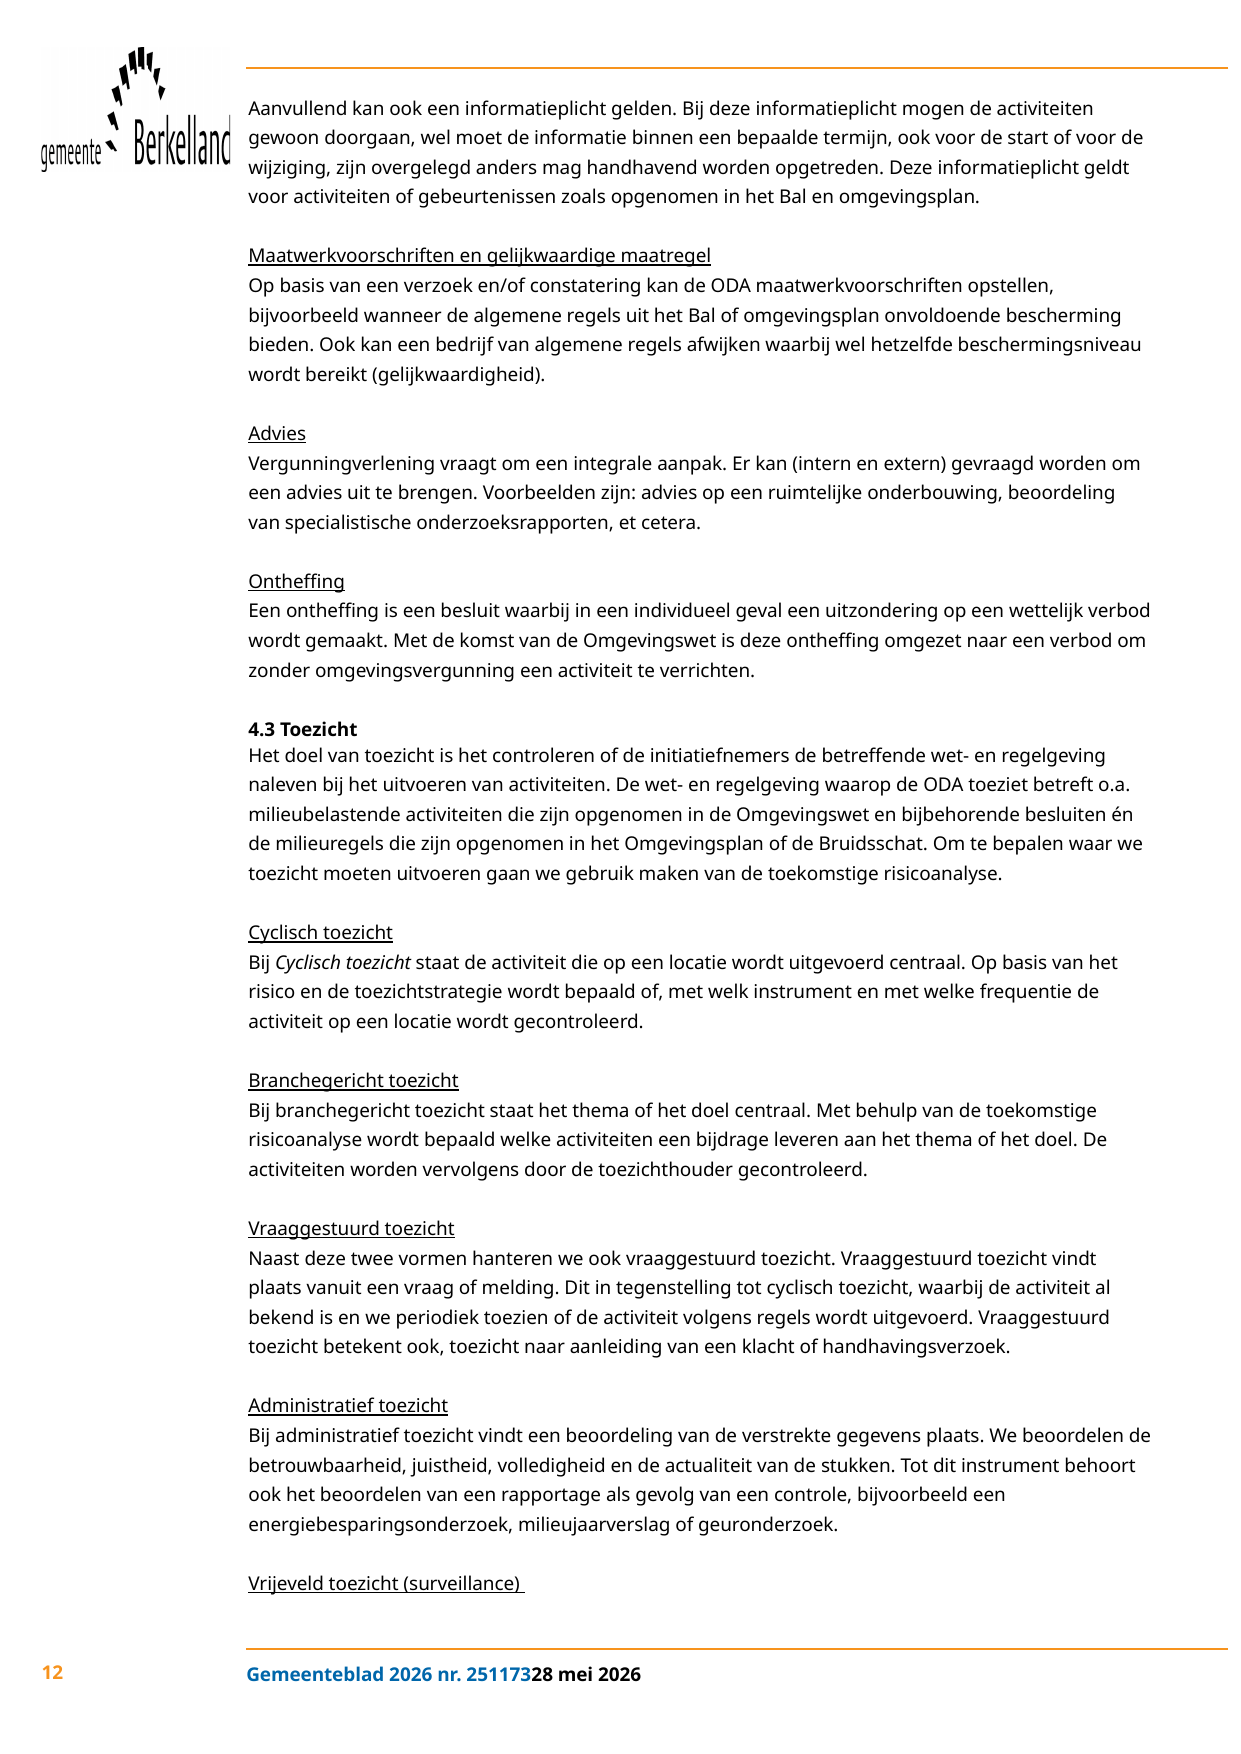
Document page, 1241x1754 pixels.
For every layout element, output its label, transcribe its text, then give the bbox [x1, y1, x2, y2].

text 4.3 Toezicht [248, 716, 1152, 742]
text Het doel van toezicht is het controleren of de initiatiefnemers de betreffende wet- en regelgeving naleven bij het uitvoeren van activiteiten. De wet- en regelgeving waarop de ODA toeziet betreft o.a. milieubelastende activiteiten die zijn opgenomen in de Omgevingswet en bijbehorende besluiten én de milieuregels die zijn opgenomen in het Omgevingsplan of de Bruidsschat. Om te bepalen waar we toezicht moeten uitvoeren gaan we gebruik maken van de toekomstige risicoanalyse. [248, 742, 1152, 886]
text Op basis van een verzoek en/of constatering kan de ODA maatwerkvoorschriften opstellen, bijvoorbeeld wanneer de algemene regels uit het Bal of omgevingsplan onvoldoende bescherming bieden. Ook kan een bedrijf van algemene regels afwijken waarbij wel hetzelfde beschermingsniveau wordt bereikt (gelijkwaardigheid). [248, 272, 1152, 387]
text Aanvullend kan ook een informatieplicht gelden. Bij deze informatieplicht mogen de activiteiten gewoon doorgaan, wel moet de informatie binnen een bepaalde termijn, ook voor de start of voor de wijziging, zijn overgelegd anders mag handhavend worden opgetreden. Deze informatieplicht geldt voor activiteiten of gebeurtenissen zoals opgenomen in het Bal en omgevingsplan. [248, 95, 1152, 209]
text Advies [248, 420, 1152, 446]
text Bij administratief toezicht vindt een beoordeling van de verstrekte gegevens plaats. We beoordelen de betrouwbaarheid, juistheid, volledigheid en de actualiteit van de stukken. Tot dit instrument behoort ook het beoordelen van een rapportage als gevolg van een controle, bijvoorbeeld een energiebesparingsonderzoek, milieujaarverslag of geuronderzoek. [248, 1422, 1152, 1537]
text Branchegericht toezicht [248, 1067, 1152, 1093]
text Maatwerkvoorschriften en gelijkwaardige maatregel [248, 243, 1152, 268]
text Ontheffing [248, 568, 1152, 594]
text Cyclisch toezicht [248, 919, 1152, 945]
text Vrijeveld toezicht (surveillance) [248, 1570, 1152, 1596]
text Administratief toezicht [248, 1393, 1152, 1418]
text Vraaggestuurd toezicht [248, 1215, 1152, 1241]
text Bij branchegericht toezicht staat het thema of het doel centraal. Met behulp van de toekomstige risicoanalyse wordt bepaald welke activiteiten een bijdrage leveren aan het thema of het doel. De activiteiten worden vervolgens door de toezichthouder gecontroleerd. [248, 1097, 1152, 1182]
picture [41, 47, 231, 172]
text Een ontheffing is een besluit waarbij in een individueel geval een uitzondering op een wettelijk verbod wordt gemaakt. Met de komst van de Omgevingswet is deze ontheffing omgezet naar een verbod om zonder omgevingsvergunning een activiteit te verrichten. [248, 598, 1152, 683]
text Naast deze twee vormen hanteren we ook vraaggestuurd toezicht. Vraaggestuurd toezicht vindt plaats vanuit een vraag of melding. Dit in tegenstelling tot cyclisch toezicht, waarbij de activiteit al bekend is en we periodiek toezien of de activiteit volgens regels wordt uitgevoerd. Vraaggestuurd toezicht betekent ook, toezicht naar aanleiding van een klacht of handhavingsverzoek. [248, 1245, 1152, 1359]
text Bij Cyclisch toezicht staat de activiteit die op een locatie wordt uitgevoerd centraal. Op basis van het risico en de toezichtstrategie wordt bepaald of, met welk instrument en met welke frequentie de activiteit op een locatie wordt gecontroleerd. [248, 949, 1152, 1034]
text Vergunningverlening vraagt om een integrale aanpak. Er kan (intern en extern) gevraagd worden om een advies uit te brengen. Voorbeelden zijn: advies op een ruimtelijke onderbouwing, beoordeling van specialistische onderzoeksrapporten, et cetera. [248, 450, 1152, 535]
